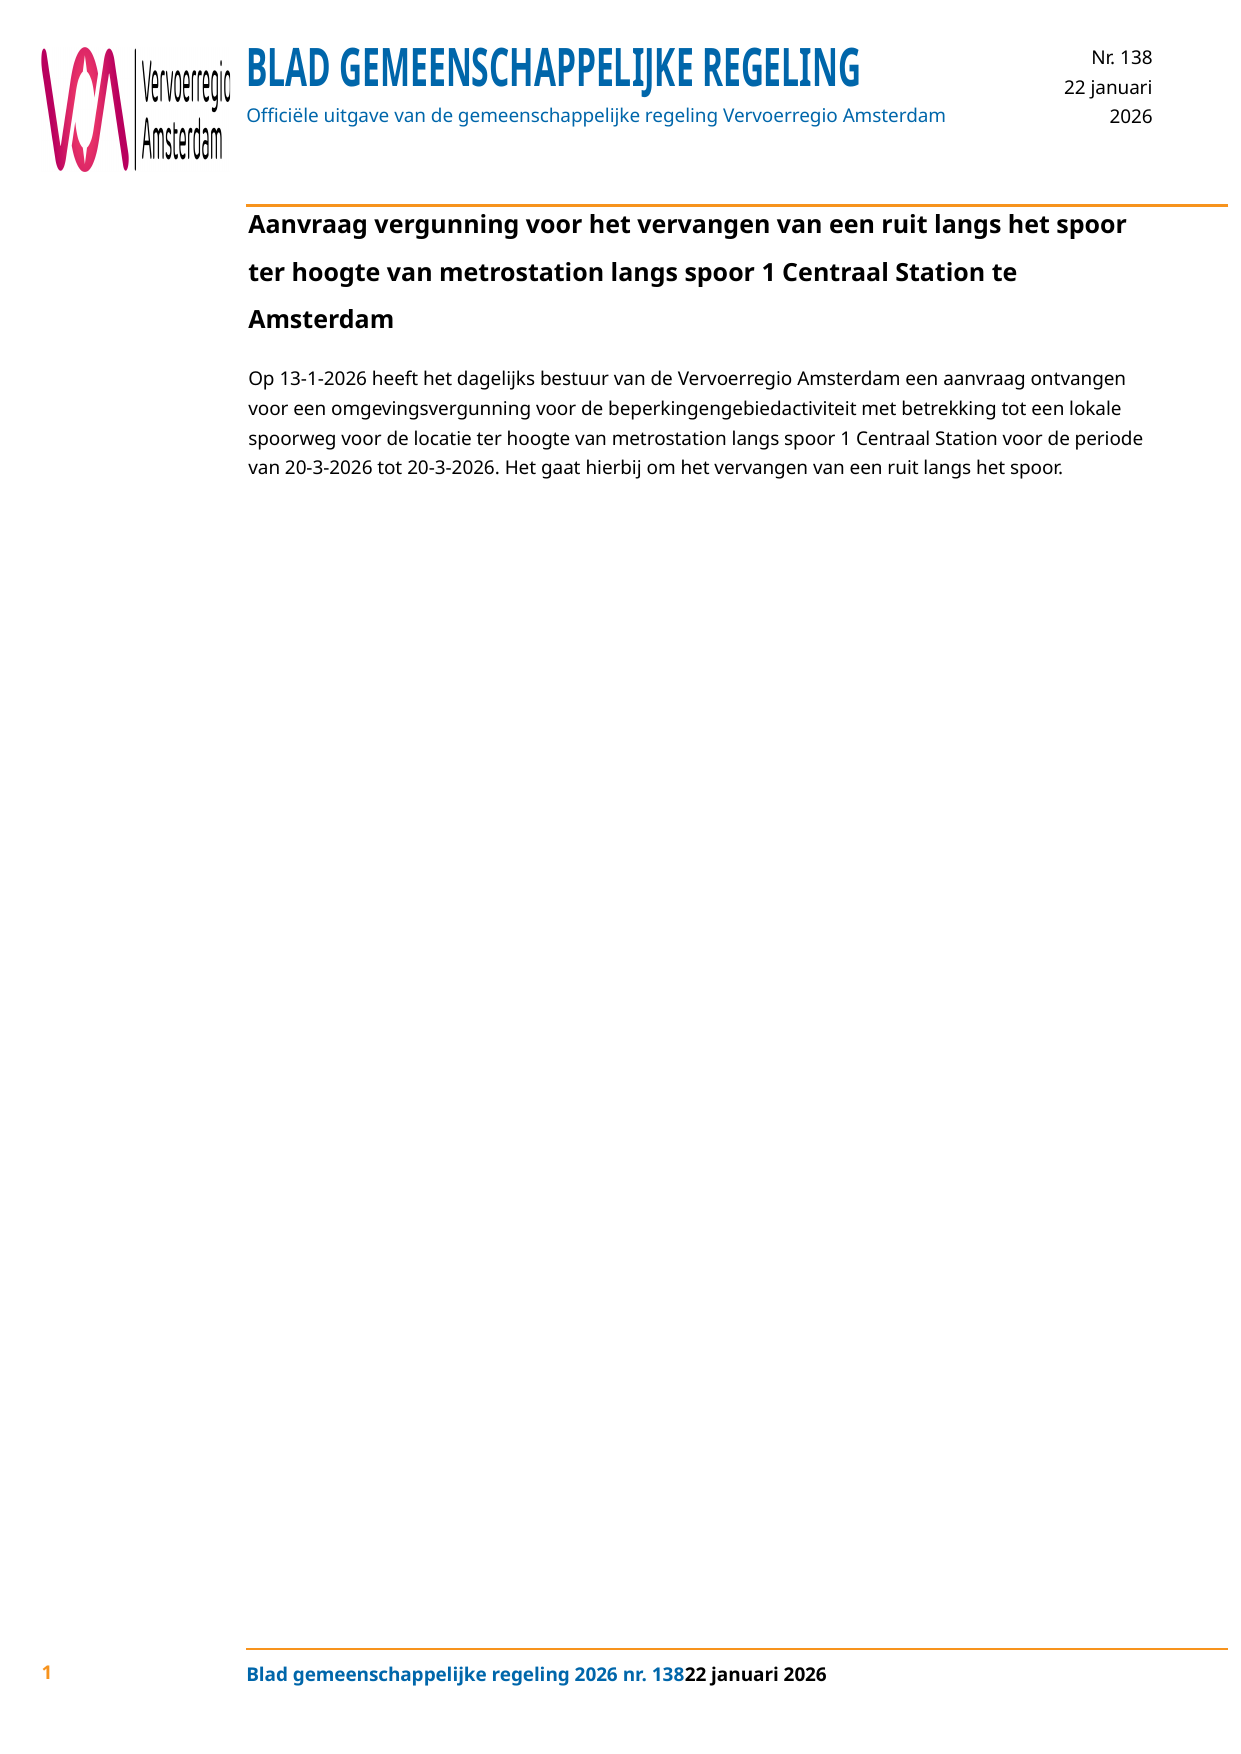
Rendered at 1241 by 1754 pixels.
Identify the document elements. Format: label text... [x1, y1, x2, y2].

text Op 13-1-2026 heeft het dagelijks bestuur van de Vervoerregio Amsterdam een aanvraag ontvangen voor een omgevingsvergunning voor de beperkingengebiedactiviteit met betrekking tot een lokale spoorweg voor de locatie ter hoogte van metrostation langs spoor 1 Centraal Station voor de periode van 20-3-2026 tot 20-3-2026. Het gaat hierbij om het vervangen van een ruit langs het spoor. [248, 366, 1152, 480]
picture [41, 47, 231, 172]
text Aanvraag vergunning voor het vervangen van een ruit langs het spoor ter hoogte van metrostation langs spoor 1 Centraal Station te Amsterdam [248, 207, 1152, 336]
